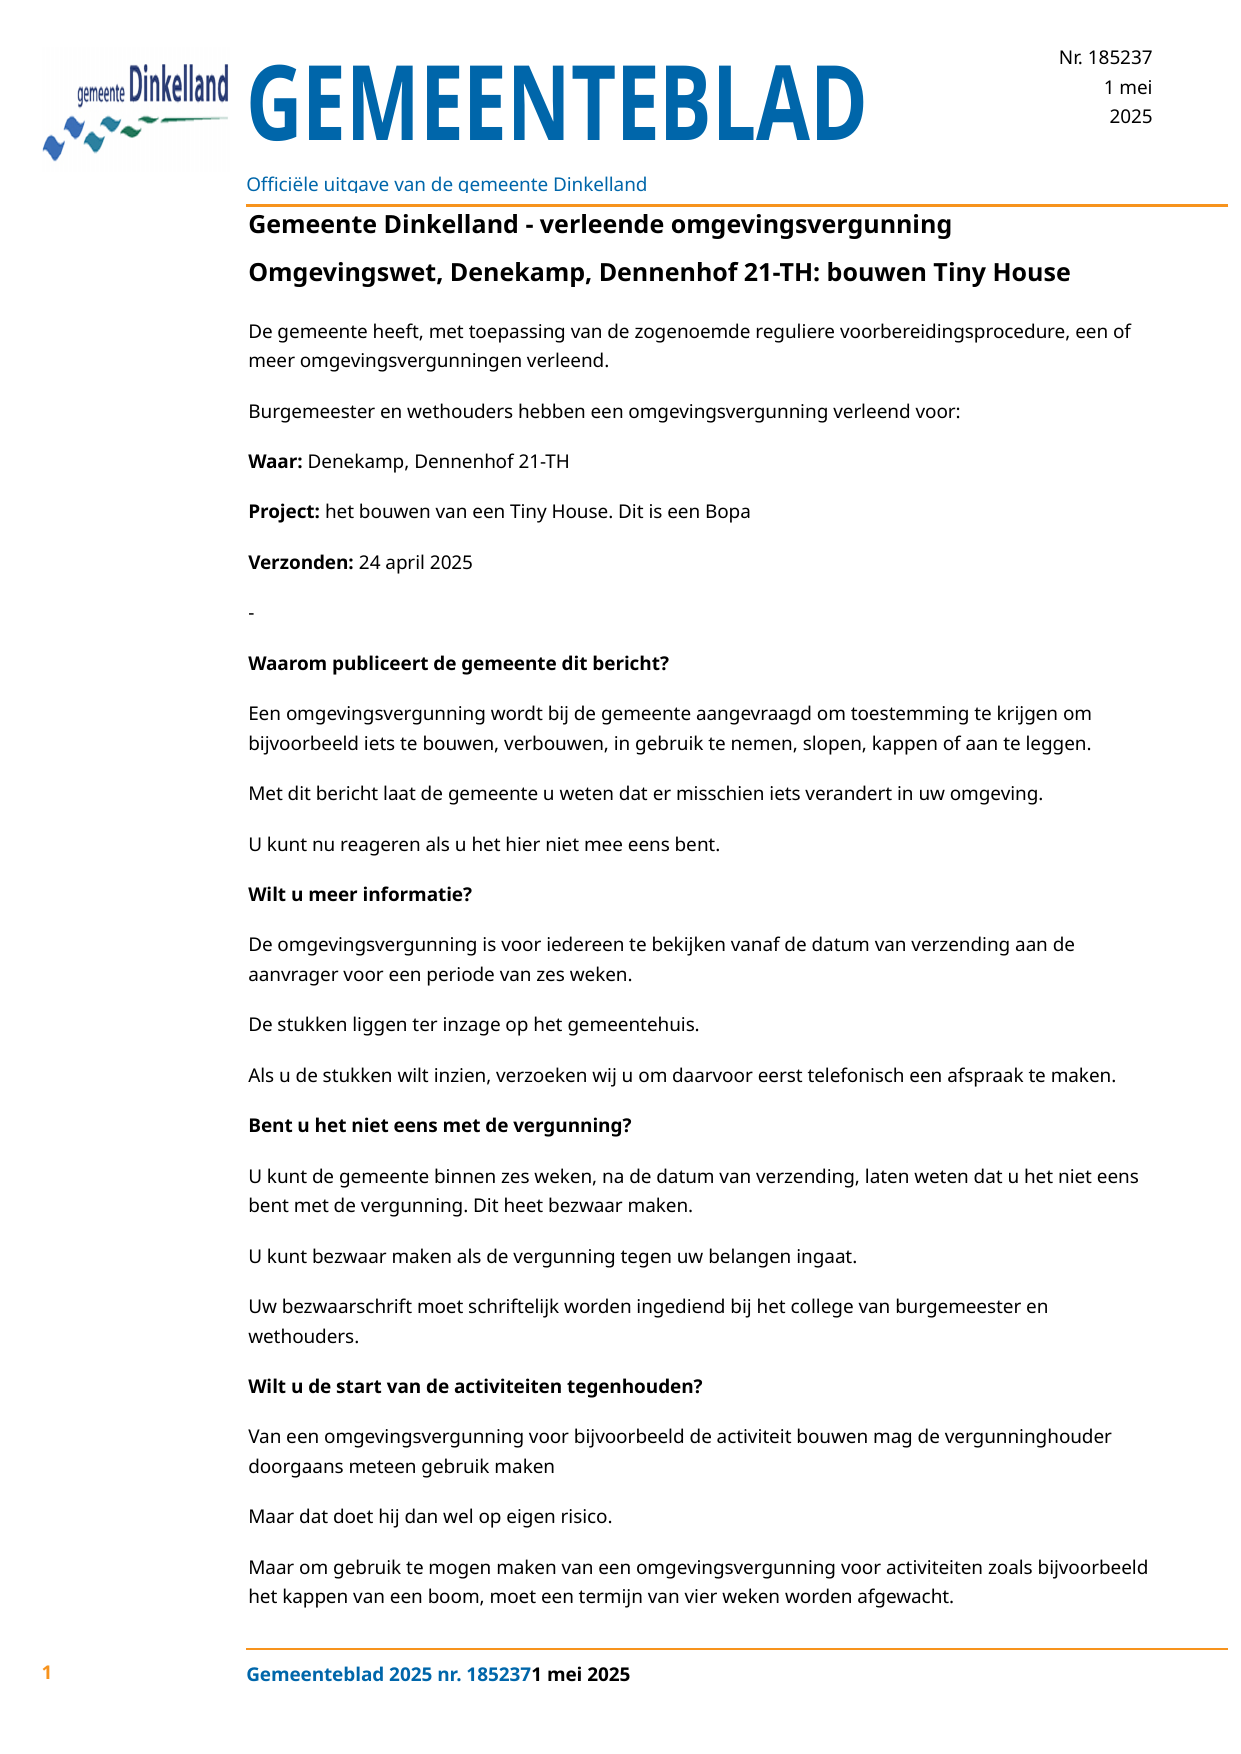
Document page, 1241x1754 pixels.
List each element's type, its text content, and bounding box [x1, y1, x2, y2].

text Bent u het niet eens met de vergunning? [248, 1112, 1152, 1138]
text U kunt de gemeente binnen zes weken, na de datum van verzending, laten weten dat u het niet eens bent met de vergunning. Dit heet bezwaar maken. [248, 1163, 1152, 1218]
text Als u de stukken wilt inzien, verzoeken wij u om daarvoor eerst telefonisch een afspraak te maken. [248, 1062, 1152, 1088]
text Een omgevingsvergunning wordt bij de gemeente aangevraagd om toestemming te krijgen om bijvoorbeeld iets te bouwen, verbouwen, in gebruik te nemen, slopen, kappen of aan te leggen. [248, 700, 1152, 756]
text De omgevingsvergunning is voor iedereen te bekijken vanaf de datum van verzending aan de aanvrager voor een periode van zes weken. [248, 932, 1152, 987]
text U kunt bezwaar maken als de vergunning tegen uw belangen ingaat. [248, 1243, 1152, 1269]
text De stukken liggen ter inzage op het gemeentehuis. [248, 1012, 1152, 1037]
text Waarom publiceert de gemeente dit bericht? [248, 650, 1152, 676]
text - [248, 599, 1152, 625]
text Burgemeester en wethouders hebben een omgevingsvergunning verleend voor: [248, 398, 1152, 424]
text U kunt nu reageren als u het hier niet mee eens bent. [248, 831, 1152, 857]
text Maar om gebruik te mogen maken van een omgevingsvergunning voor activiteiten zoals bijvoorbeeld het kappen van een boom, moet een termijn van vier weken worden afgewacht. [248, 1554, 1152, 1609]
text Met dit bericht laat de gemeente u weten dat er misschien iets verandert in uw omgeving. [248, 780, 1152, 806]
text Uw bezwaarschrift moet schriftelijk worden ingediend bij het college van burgemeester en wethouders. [248, 1293, 1152, 1349]
picture [41, 47, 231, 172]
text Maar dat doet hij dan wel op eigen risico. [248, 1504, 1152, 1529]
text Wilt u meer informatie? [248, 881, 1152, 907]
text Waar: Denekamp, Dennenhof 21-TH [248, 448, 1152, 474]
text De gemeente heeft, met toepassing van de zogenoemde reguliere voorbereidingsprocedure, een of meer omgevingsvergunningen verleend. [248, 318, 1152, 373]
text Project: het bouwen van een Tiny House. Dit is een Bopa [248, 499, 1152, 524]
text Wilt u de start van de activiteiten tegenhouden? [248, 1373, 1152, 1399]
text Van een omgevingsvergunning voor bijvoorbeeld de activiteit bouwen mag de vergunninghouder doorgaans meteen gebruik maken [248, 1424, 1152, 1479]
text Verzonden: 24 april 2025 [248, 549, 1152, 575]
text Gemeente Dinkelland - verleende omgevingsvergunning Omgevingswet, Denekamp, Dennenhof 21-TH: bouwen Tiny House [248, 207, 1152, 288]
